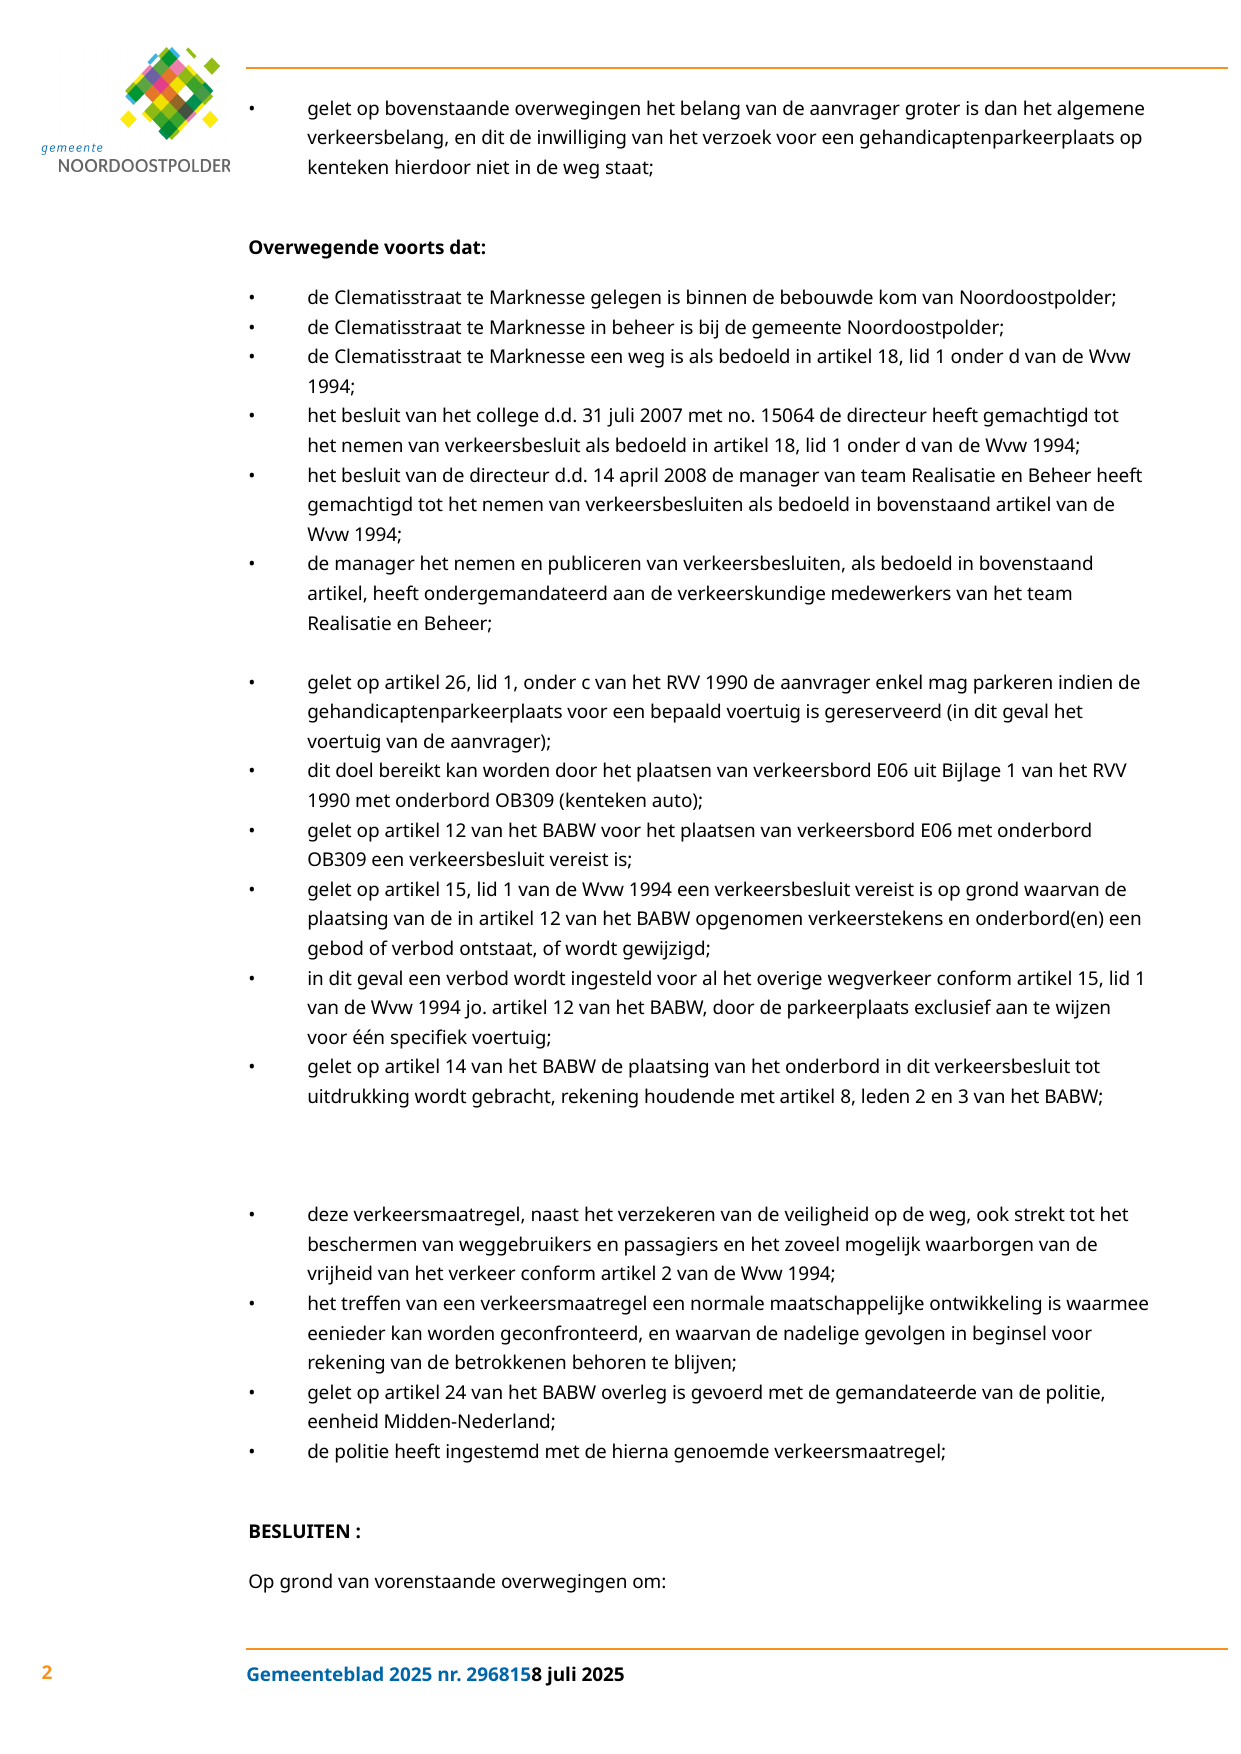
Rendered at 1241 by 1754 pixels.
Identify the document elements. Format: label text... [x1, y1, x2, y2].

list het besluit van de directeur d.d. 14 april 2008 de manager van team Realisatie en Beheer heeft gemachtigd tot het nemen van verkeersbesluiten als bedoeld in bovenstaand artikel van de Wvw 1994; [248, 462, 1152, 547]
list het besluit van het college d.d. 31 juli 2007 met no. 15064 de directeur heeft gemachtigd tot het nemen van verkeersbesluit als bedoeld in artikel 18, lid 1 onder d van de Wvw 1994; [248, 403, 1152, 458]
list de manager het nemen en publiceren van verkeersbesluiten, als bedoeld in bovenstaand artikel, heeft ondergemandateerd aan de verkeerskundige medewerkers van het team Realisatie en Beheer; [248, 551, 1152, 636]
list gelet op artikel 15, lid 1 van de Wvw 1994 een verkeersbesluit vereist is op grond waarvan de plaatsing van de in artikel 12 van het BABW opgenomen verkeerstekens en onderbord(en) een gebod of verbod ontstaat, of wordt gewijzigd; [248, 876, 1152, 961]
list gelet op artikel 26, lid 1, onder c van het RVV 1990 de aanvrager enkel mag parkeren indien de gehandicaptenparkeerplaats voor een bepaald voertuig is gereserveerd (in dit geval het voertuig van de aanvrager); [248, 669, 1152, 754]
text BESLUITEN : [248, 1518, 1152, 1544]
picture [41, 47, 231, 172]
list dit doel bereikt kan worden door het plaatsen van verkeersbord E06 uit Bijlage 1 van het RVV 1990 met onderbord OB309 (kenteken auto); [248, 758, 1152, 813]
list de Clematisstraat te Marknesse een weg is als bedoeld in artikel 18, lid 1 onder d van de Wvw 1994; [248, 343, 1152, 399]
list gelet op bovenstaande overwegingen het belang van de aanvrager groter is dan het algemene verkeersbelang, en dit de inwilliging van het verzoek voor een gehandicaptenparkeerplaats op kenteken hierdoor niet in de weg staat; [248, 95, 1152, 180]
list de politie heeft ingestemd met de hierna genoemde verkeersmaatregel; [248, 1438, 1152, 1464]
list deze verkeersmaatregel, naast het verzekeren van de veiligheid op de weg, ook strekt tot het beschermen van weggebruikers en passagiers en het zoveel mogelijk waarborgen van de vrijheid van het verkeer conform artikel 2 van de Wvw 1994; [248, 1201, 1152, 1286]
list gelet op artikel 24 van het BABW overleg is gevoerd met de gemandateerde van de politie, eenheid Midden-Nederland; [248, 1379, 1152, 1434]
text Op grond van vorenstaande overwegingen om: [248, 1568, 1152, 1594]
list de Clematisstraat te Marknesse in beheer is bij de gemeente Noordoostpolder; [248, 314, 1152, 340]
list de Clematisstraat te Marknesse gelegen is binnen de bebouwde kom van Noordoostpolder; [248, 284, 1152, 310]
text Overwegende voorts dat: [248, 234, 1152, 260]
list in dit geval een verbod wordt ingesteld voor al het overige wegverkeer conform artikel 15, lid 1 van de Wvw 1994 jo. artikel 12 van het BABW, door de parkeerplaats exclusief aan te wijzen voor één specifiek voertuig; [248, 965, 1152, 1050]
list het treffen van een verkeersmaatregel een normale maatschappelijke ontwikkeling is waarmee eenieder kan worden geconfronteerd, en waarvan de nadelige gevolgen in beginsel voor rekening van de betrokkenen behoren te blijven; [248, 1290, 1152, 1375]
list gelet op artikel 12 van het BABW voor het plaatsen van verkeersbord E06 met onderbord OB309 een verkeersbesluit vereist is; [248, 817, 1152, 872]
list gelet op artikel 14 van het BABW de plaatsing van het onderbord in dit verkeersbesluit tot uitdrukking wordt gebracht, rekening houdende met artikel 8, leden 2 en 3 van het BABW; [248, 1053, 1152, 1109]
